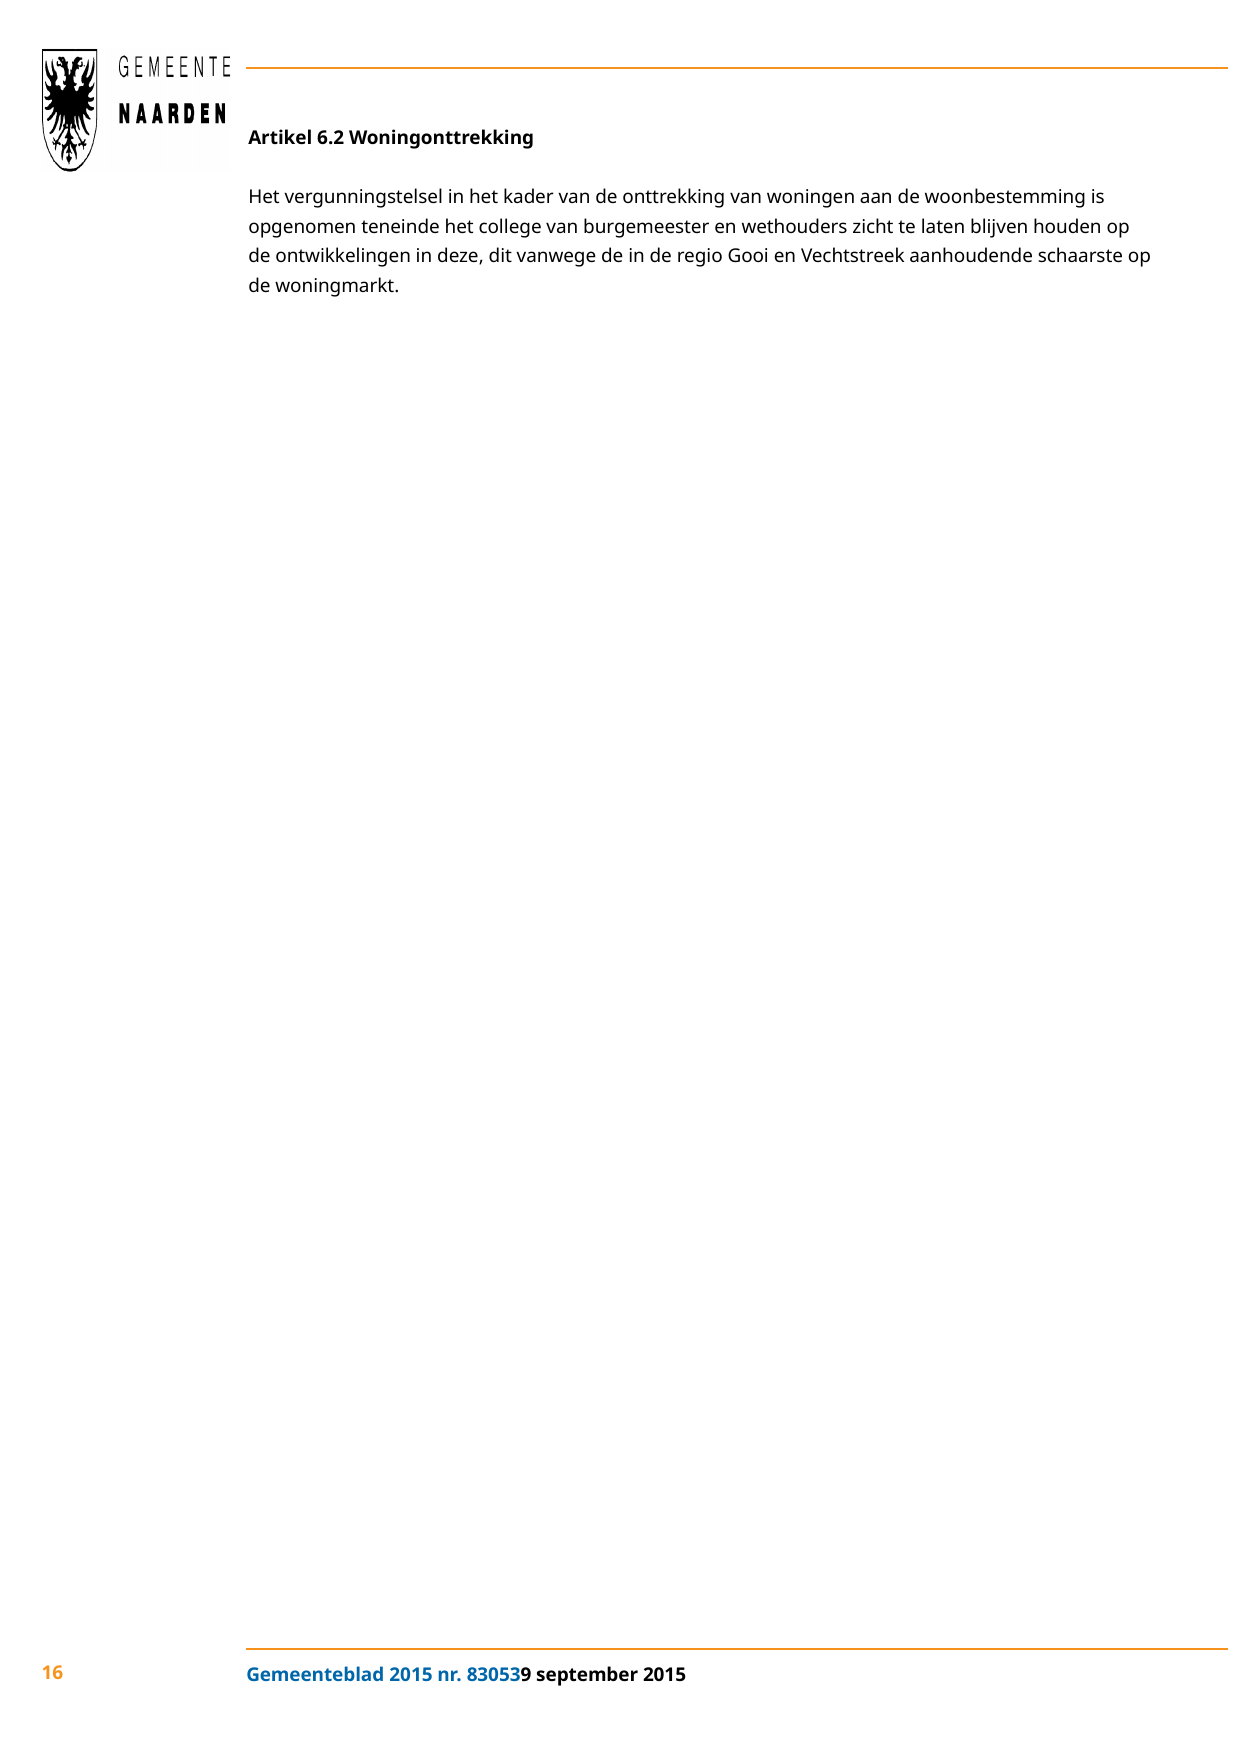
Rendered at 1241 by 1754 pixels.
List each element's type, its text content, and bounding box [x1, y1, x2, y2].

picture [41, 47, 231, 172]
text Het vergunningstelsel in het kader van de onttrekking van woningen aan de woonbestemming is opgenomen teneinde het college van burgemeester en wethouders zicht te laten blijven houden op de ontwikkelingen in deze, dit vanwege de in de regio Gooi en Vechtstreek aanhoudende schaarste op de woningmarkt. [248, 183, 1152, 298]
text Artikel 6.2 Woningonttrekking [248, 124, 1152, 150]
